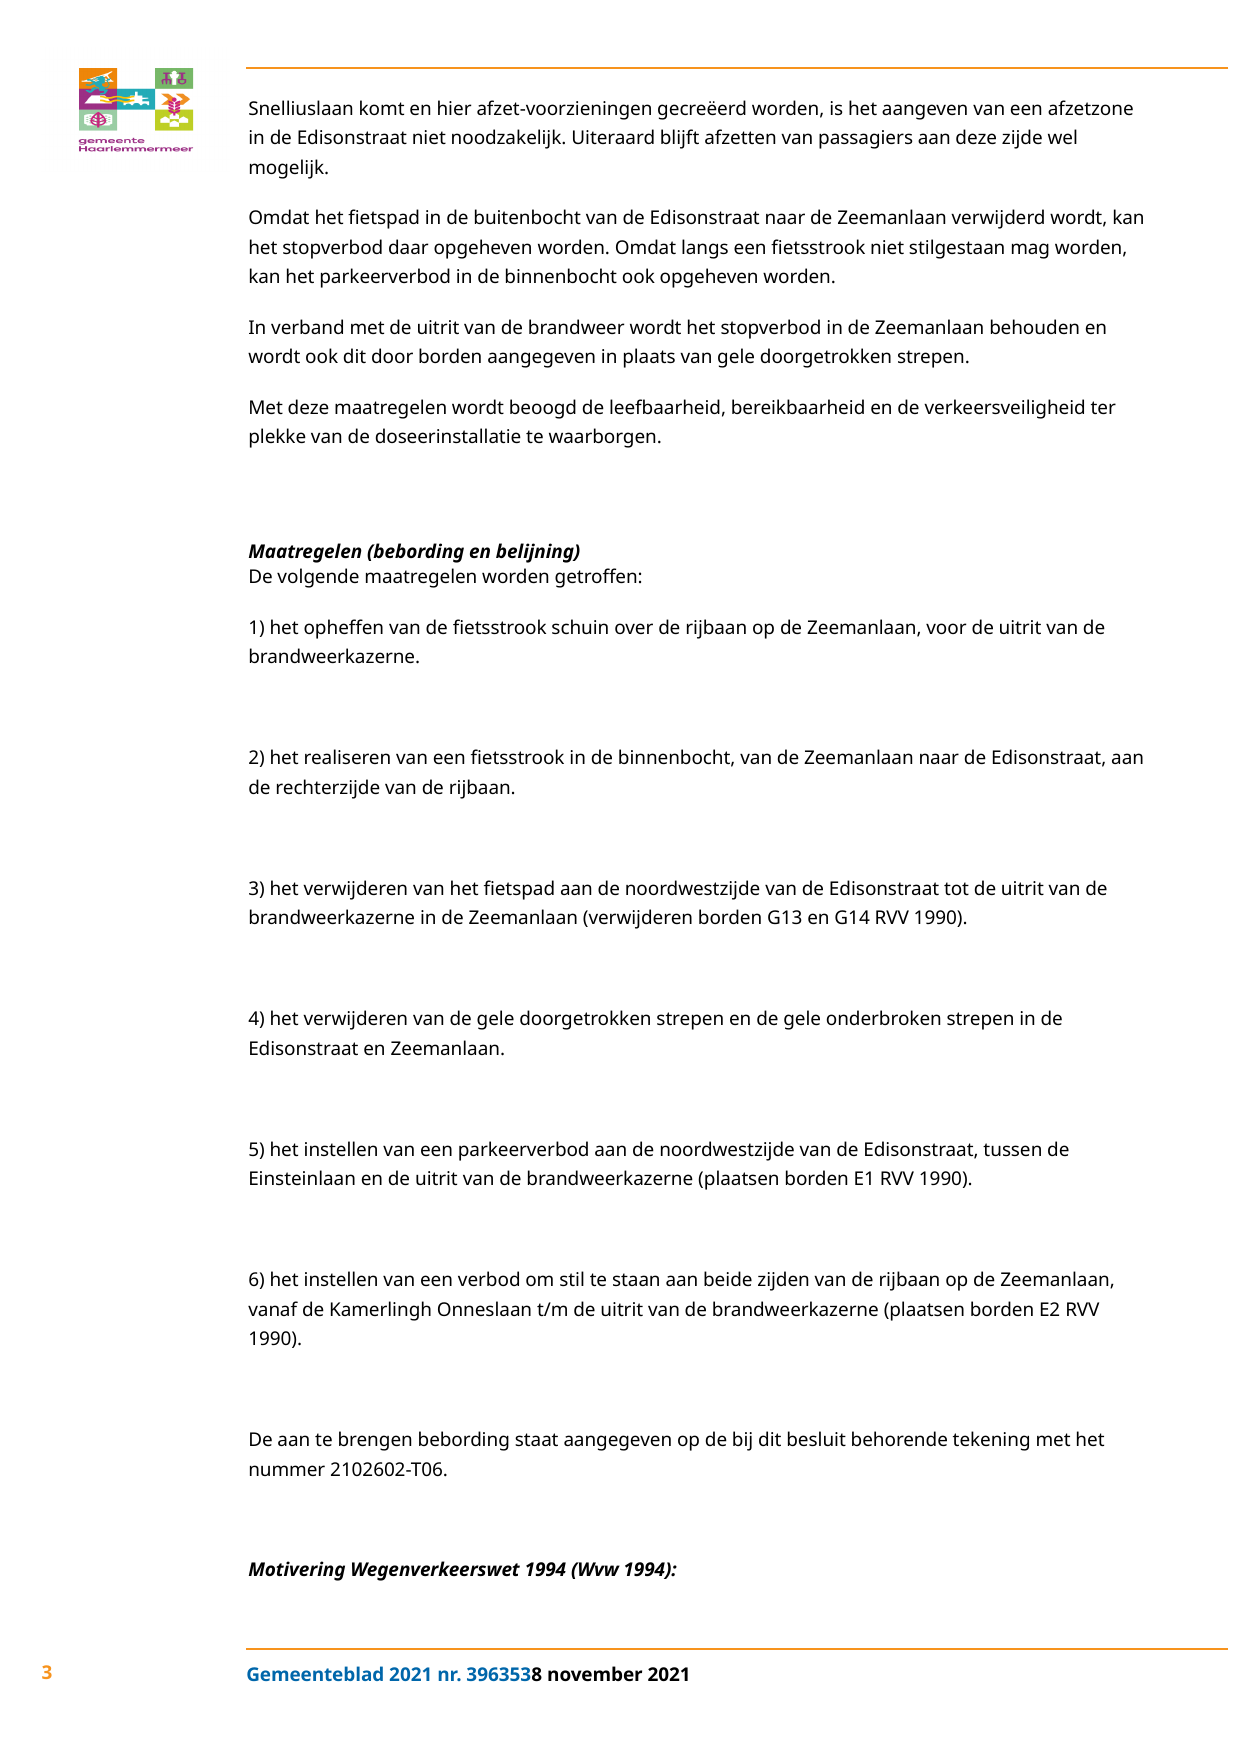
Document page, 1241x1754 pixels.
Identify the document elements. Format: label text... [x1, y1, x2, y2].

text Motivering Wegenverkeerswet 1994 (Wvw 1994): [248, 1557, 1152, 1582]
text Snelliuslaan komt en hier afzet-voorzieningen gecreëerd worden, is het aangeven van een afzetzone in de Edisonstraat niet noodzakelijk. Uiteraard blijft afzetten van passagiers aan deze zijde wel mogelijk. [248, 95, 1152, 180]
text Maatregelen (bebording en belijning) [248, 538, 1152, 564]
text In verband met de uitrit van de brandweer wordt het stopverbod in de Zeemanlaan behouden en wordt ook dit door borden aangegeven in plaats van gele doorgetrokken strepen. [248, 314, 1152, 369]
text Omdat het fietspad in de buitenbocht van de Edisonstraat naar de Zeemanlaan verwijderd wordt, kan het stopverbod daar opgeheven worden. Omdat langs een fietsstrook niet stilgestaan mag worden, kan het parkeerverbod in de binnenbocht ook opgeheven worden. [248, 204, 1152, 289]
text 2) het realiseren van een fietsstrook in de binnenbocht, van de Zeemanlaan naar de Edisonstraat, aan de rechterzijde van de rijbaan. [248, 744, 1152, 800]
text 4) het verwijderen van de gele doorgetrokken strepen en de gele onderbroken strepen in de Edisonstraat en Zeemanlaan. [248, 1005, 1152, 1061]
picture [41, 47, 231, 172]
text De volgende maatregelen worden getroffen: [248, 564, 1152, 589]
text De aan te brengen bebording staat aangegeven op de bij dit besluit behorende tekening met het nummer 2102602-T06. [248, 1426, 1152, 1481]
text 3) het verwijderen van het fietspad aan de noordwestzijde van de Edisonstraat tot de uitrit van de brandweerkazerne in de Zeemanlaan (verwijderen borden G13 en G14 RVV 1990). [248, 875, 1152, 930]
text 6) het instellen van een verbod om stil te staan aan beide zijden van de rijbaan op de Zeemanlaan, vanaf de Kamerlingh Onneslaan t/m de uitrit van de brandweerkazerne (plaatsen borden E2 RVV 1990). [248, 1266, 1152, 1351]
text 5) het instellen van een parkeerverbod aan de noordwestzijde van de Edisonstraat, tussen de Einsteinlaan en de uitrit van de brandweerkazerne (plaatsen borden E1 RVV 1990). [248, 1136, 1152, 1191]
text Met deze maatregelen wordt beoogd de leefbaarheid, bereikbaarheid en de verkeersveiligheid ter plekke van de doseerinstallatie te waarborgen. [248, 394, 1152, 449]
text 1) het opheffen van de fietsstrook schuin over de rijbaan op de Zeemanlaan, voor de uitrit van de brandweerkazerne. [248, 614, 1152, 669]
